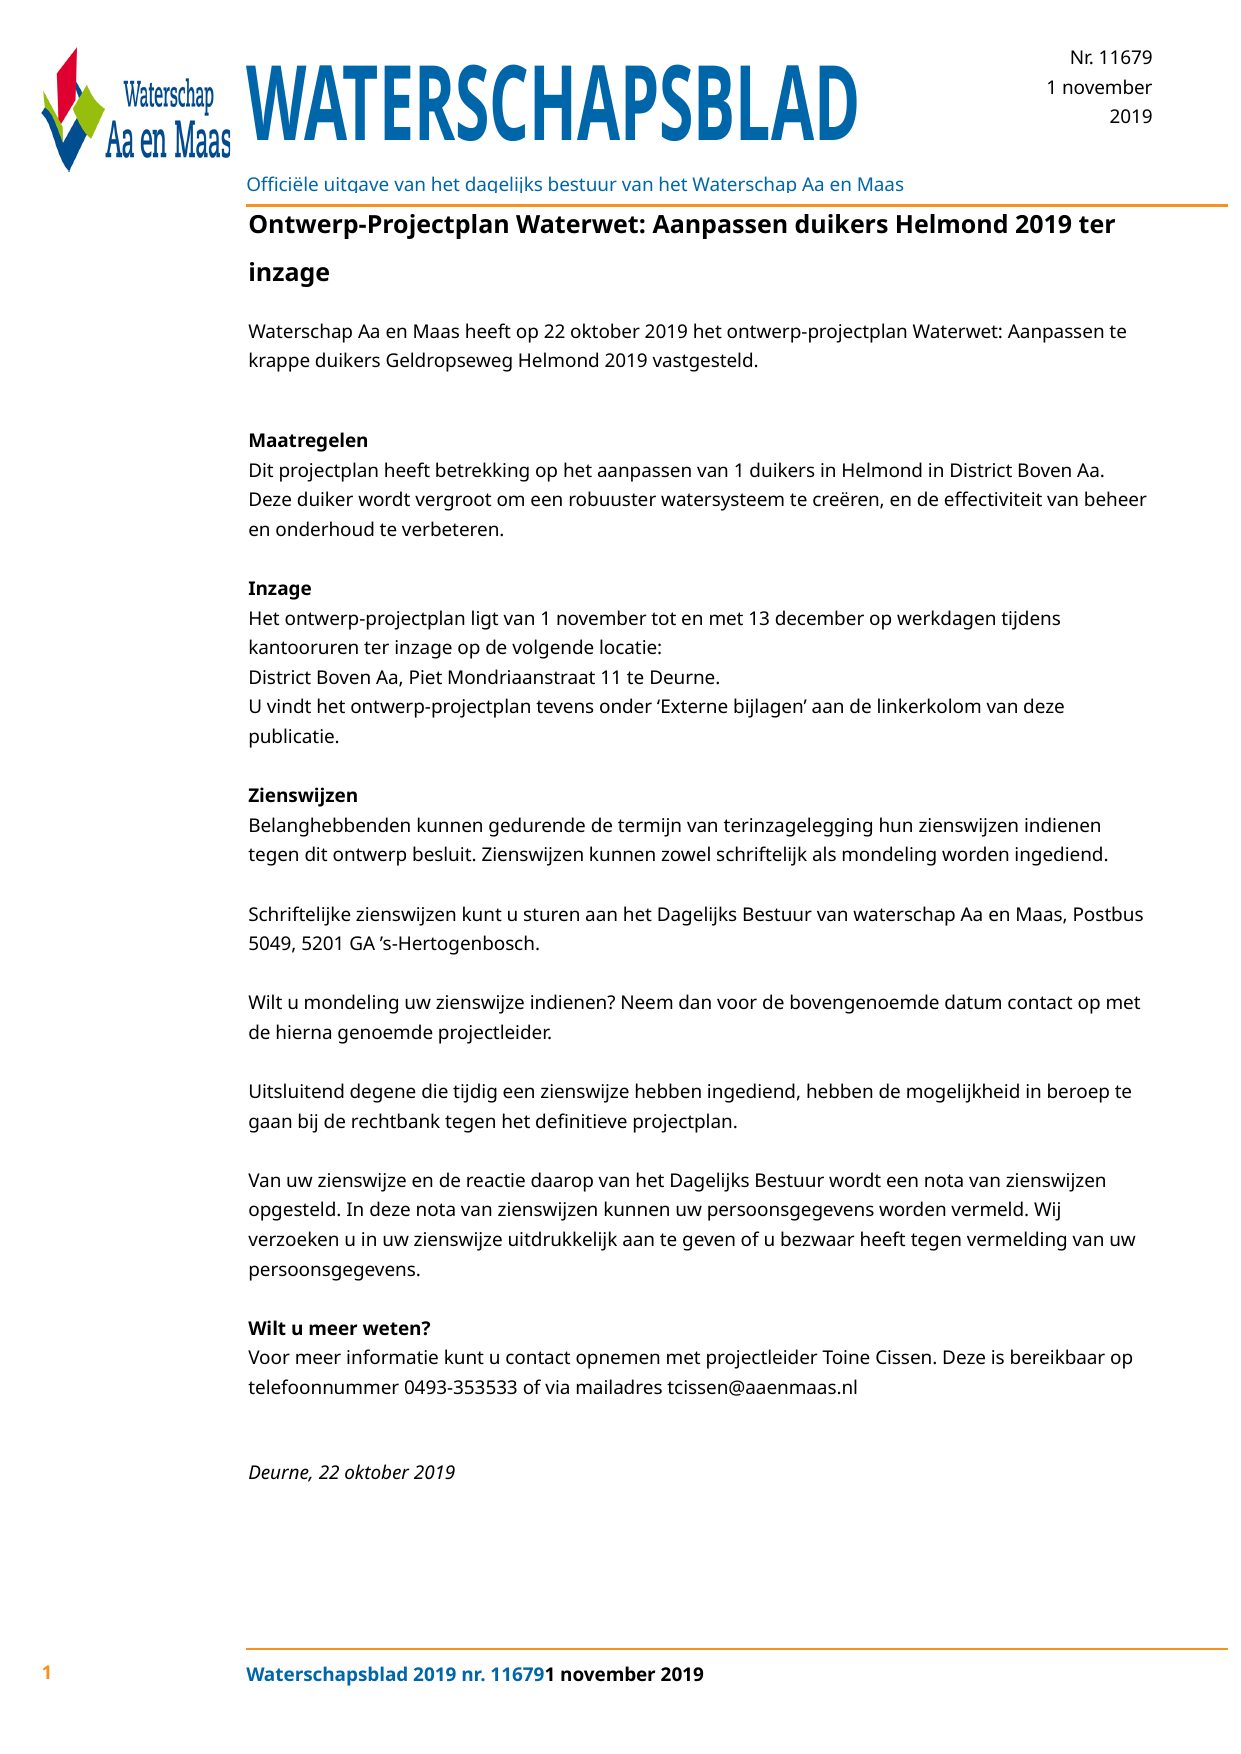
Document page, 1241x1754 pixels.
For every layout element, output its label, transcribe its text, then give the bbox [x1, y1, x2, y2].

text Wilt u mondeling uw zienswijze indienen? Neem dan voor de bovengenoemde datum contact op met de hierna genoemde projectleider. [248, 989, 1152, 1045]
text District Boven Aa, Piet Mondriaanstraat 11 te Deurne. [248, 664, 1152, 690]
text Van uw zienswijze en de reactie daarop van het Dagelijks Bestuur wordt een nota van zienswijzen opgesteld. In deze nota van zienswijzen kunnen uw persoonsgegevens worden vermeld. Wij verzoeken u in uw zienswijze uitdrukkelijk aan te geven of u bezwaar heeft tegen vermelding van uw persoonsgegevens. [248, 1167, 1152, 1281]
text Uitsluitend degene die tijdig een zienswijze hebben ingediend, hebben de mogelijkheid in beroep te gaan bij de rechtbank tegen het definitieve projectplan. [248, 1078, 1152, 1133]
picture [41, 47, 231, 172]
text Dit projectplan heeft betrekking op het aanpassen van 1 duikers in Helmond in District Boven Aa. Deze duiker wordt vergroot om een robuuster watersysteem te creëren, en de effectiviteit van beheer en onderhoud te verbeteren. [248, 457, 1152, 542]
text Deurne, 22 oktober 2019 [248, 1459, 1152, 1485]
text Waterschap Aa en Maas heeft op 22 oktober 2019 het ontwerp-projectplan Waterwet: Aanpassen te krappe duikers Geldropseweg Helmond 2019 vastgesteld. [248, 318, 1152, 373]
text Belanghebbenden kunnen gedurende de termijn van terinzagelegging hun zienswijzen indienen tegen dit ontwerp besluit. Zienswijzen kunnen zowel schriftelijk als mondeling worden ingediend. [248, 812, 1152, 867]
text Voor meer informatie kunt u contact opnemen met projectleider Toine Cissen. Deze is bereikbaar op telefoonnummer 0493-353533 of via mailadres tcissen@aaenmaas.nl [248, 1344, 1152, 1400]
text Ontwerp-Projectplan Waterwet: Aanpassen duikers Helmond 2019 ter inzage [248, 207, 1152, 288]
text Maatregelen [248, 427, 1152, 453]
text Zienswijzen [248, 782, 1152, 808]
text Schriftelijke zienswijzen kunt u sturen aan het Dagelijks Bestuur van waterschap Aa en Maas, Postbus 5049, 5201 GA ’s-Hertogenbosch. [248, 901, 1152, 956]
text U vindt het ontwerp-projectplan tevens onder ‘Externe bijlagen’ aan de linkerkolom van deze publicatie. [248, 694, 1152, 749]
text Inzage [248, 575, 1152, 601]
text Wilt u meer weten? [248, 1315, 1152, 1341]
text Het ontwerp-projectplan ligt van 1 november tot en met 13 december op werkdagen tijdens kantooruren ter inzage op de volgende locatie: [248, 605, 1152, 660]
